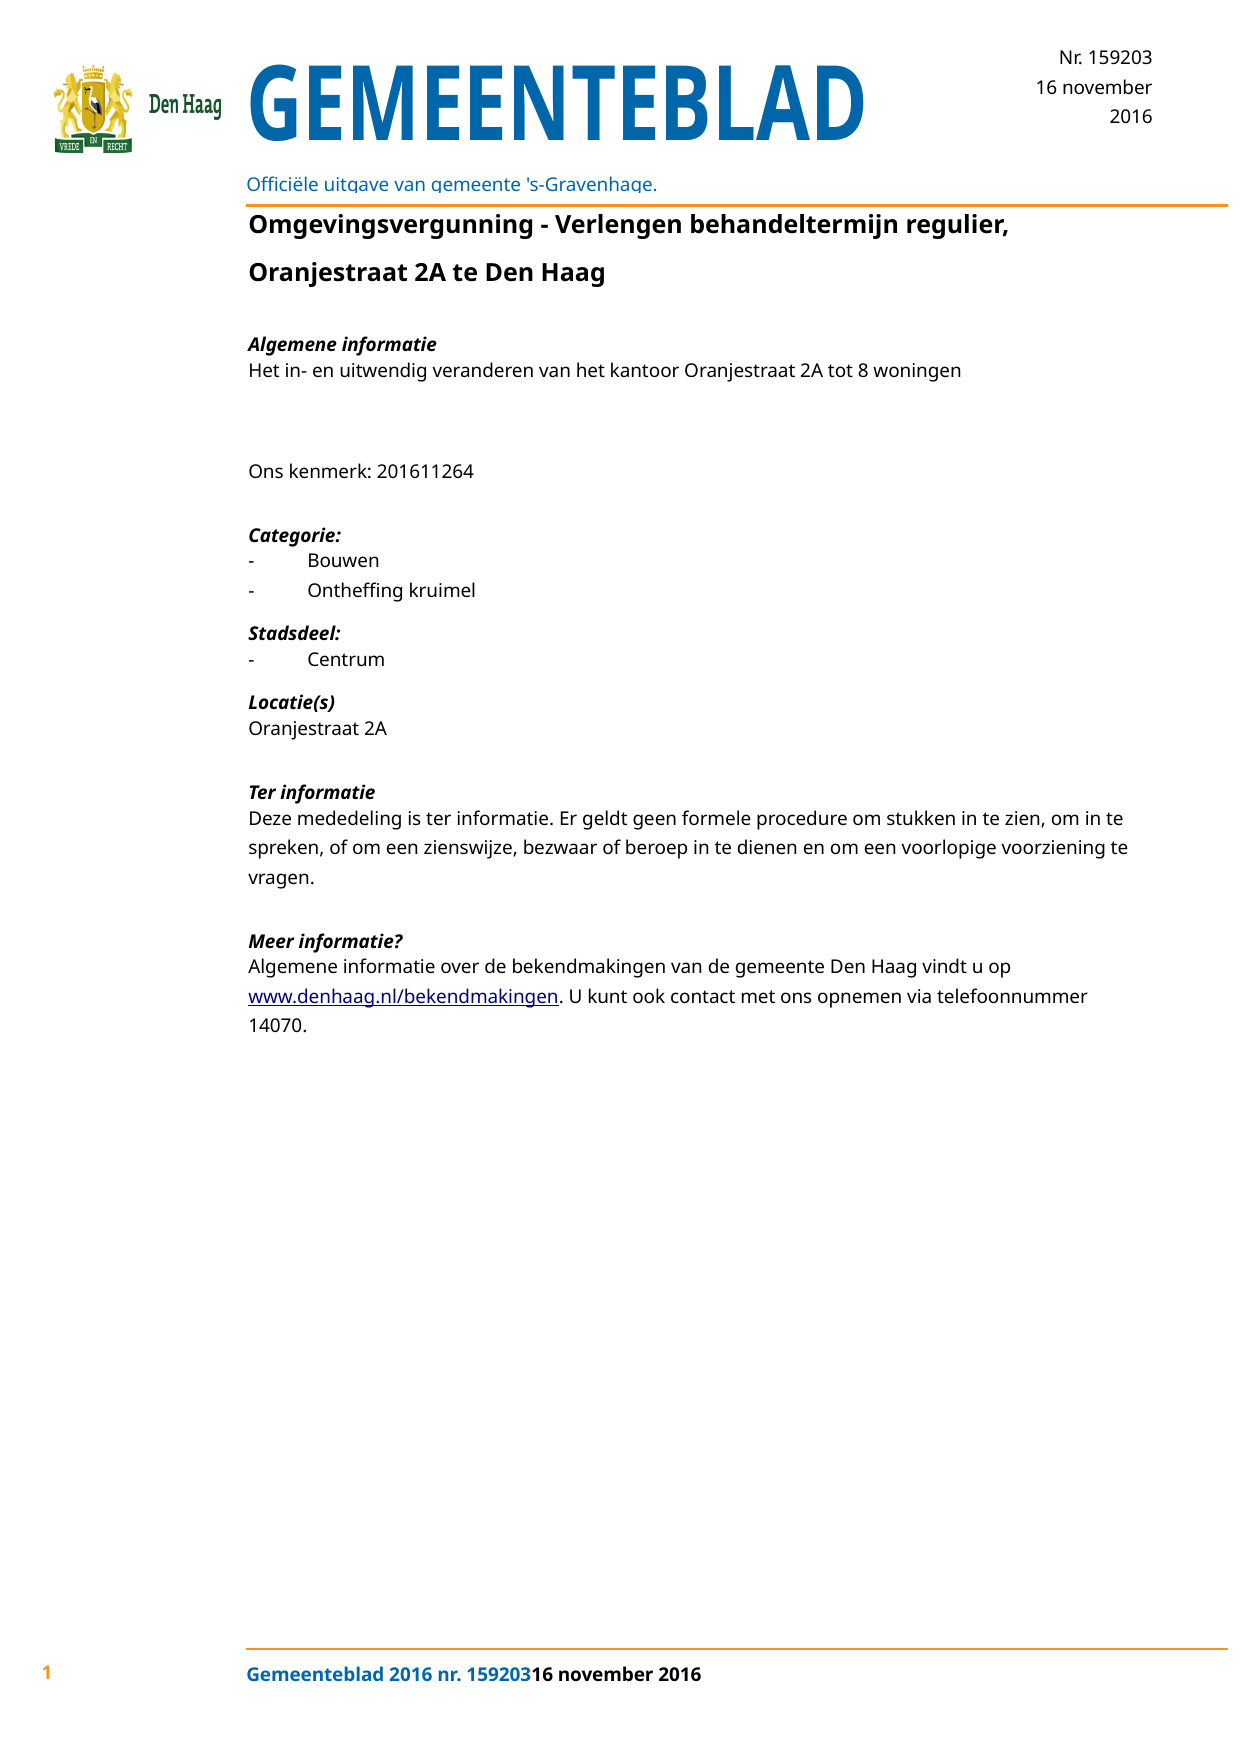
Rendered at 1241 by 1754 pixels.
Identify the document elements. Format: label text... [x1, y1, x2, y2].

text Omgevingsvergunning - Verlengen behandeltermijn regulier, Oranjestraat 2A te Den Haag [248, 207, 1152, 288]
text Deze mededeling is ter informatie. Er geldt geen formele procedure om stukken in te zien, om in te spreken, of om een zienswijze, bezwaar of beroep in te dienen en om een voorlopige voorziening te vragen. [248, 805, 1152, 889]
text Stadsdeel: [248, 620, 1152, 646]
list Bouwen [248, 548, 1152, 573]
list Centrum [248, 646, 1152, 672]
text Het in- en uitwendig veranderen van het kantoor Oranjestraat 2A tot 8 woningen [248, 357, 1152, 383]
picture [41, 47, 231, 172]
text Ter informatie [248, 779, 1152, 805]
text Categorie: [248, 522, 1152, 548]
text Meer informatie? [248, 928, 1152, 953]
text Locatie(s) [248, 689, 1152, 715]
text Algemene informatie [248, 331, 1152, 357]
text Algemene informatie over de bekendmakingen van de gemeente Den Haag vindt u op www.denhaag.nl/bekendmakingen. U kunt ook contact met ons opnemen via telefoonnummer 14070. [248, 953, 1152, 1038]
list Ontheffing kruimel [248, 577, 1152, 603]
text Oranjestraat 2A [248, 715, 1152, 741]
text Ons kenmerk: 201611264 [248, 458, 1152, 484]
